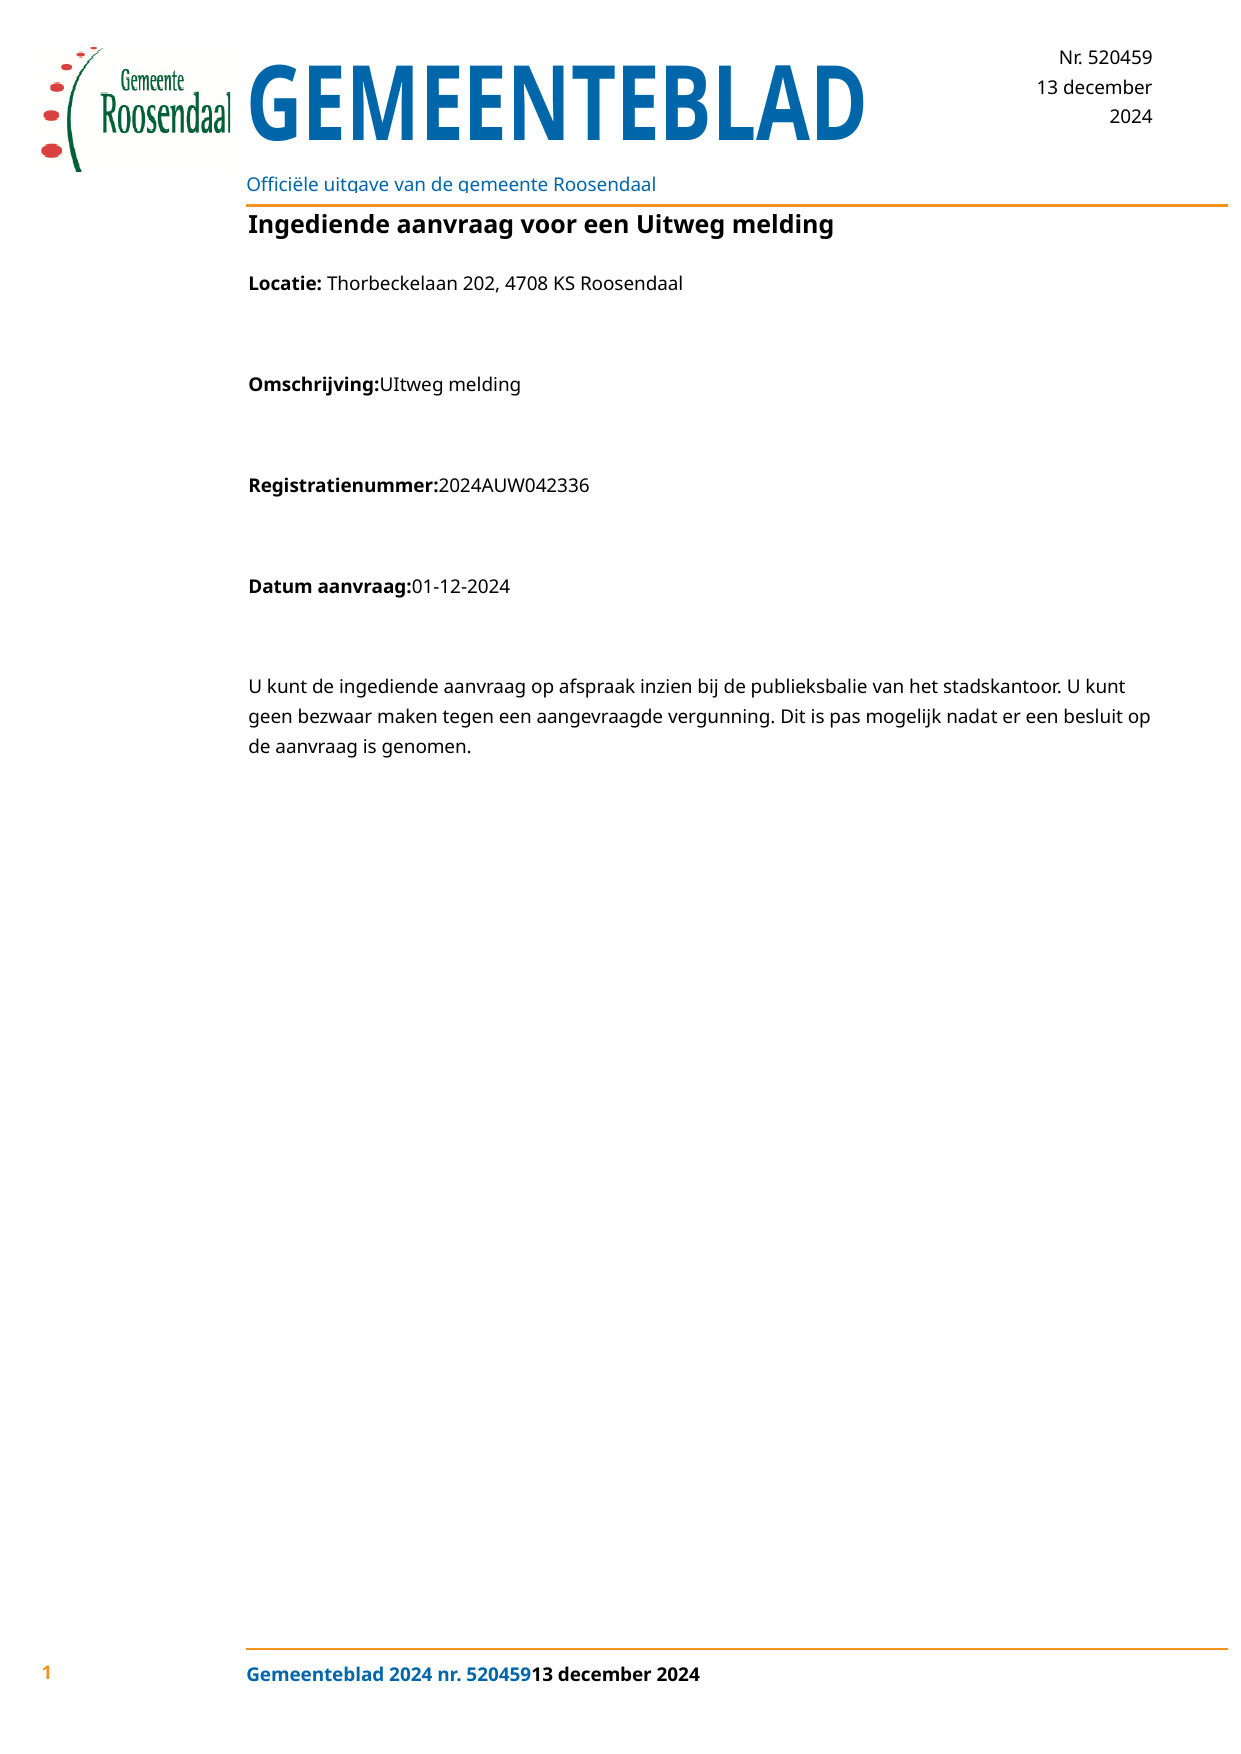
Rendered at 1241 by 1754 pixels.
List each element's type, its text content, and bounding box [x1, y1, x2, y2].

text U kunt de ingediende aanvraag op afspraak inzien bij de publieksbalie van het stadskantoor. U kunt geen bezwaar maken tegen een aangevraagde vergunning. Dit is pas mogelijk nadat er een besluit op de aanvraag is genomen. [248, 674, 1152, 758]
text Ingediende aanvraag voor een Uitweg melding [248, 207, 1152, 241]
text Locatie: Thorbeckelaan 202, 4708 KS Roosendaal [248, 270, 1152, 296]
text Datum aanvraag:01-12-2024 [248, 573, 1152, 598]
text Registratienummer:2024AUW042336 [248, 472, 1152, 498]
text Omschrijving:UItweg melding [248, 371, 1152, 397]
picture [41, 47, 231, 172]
